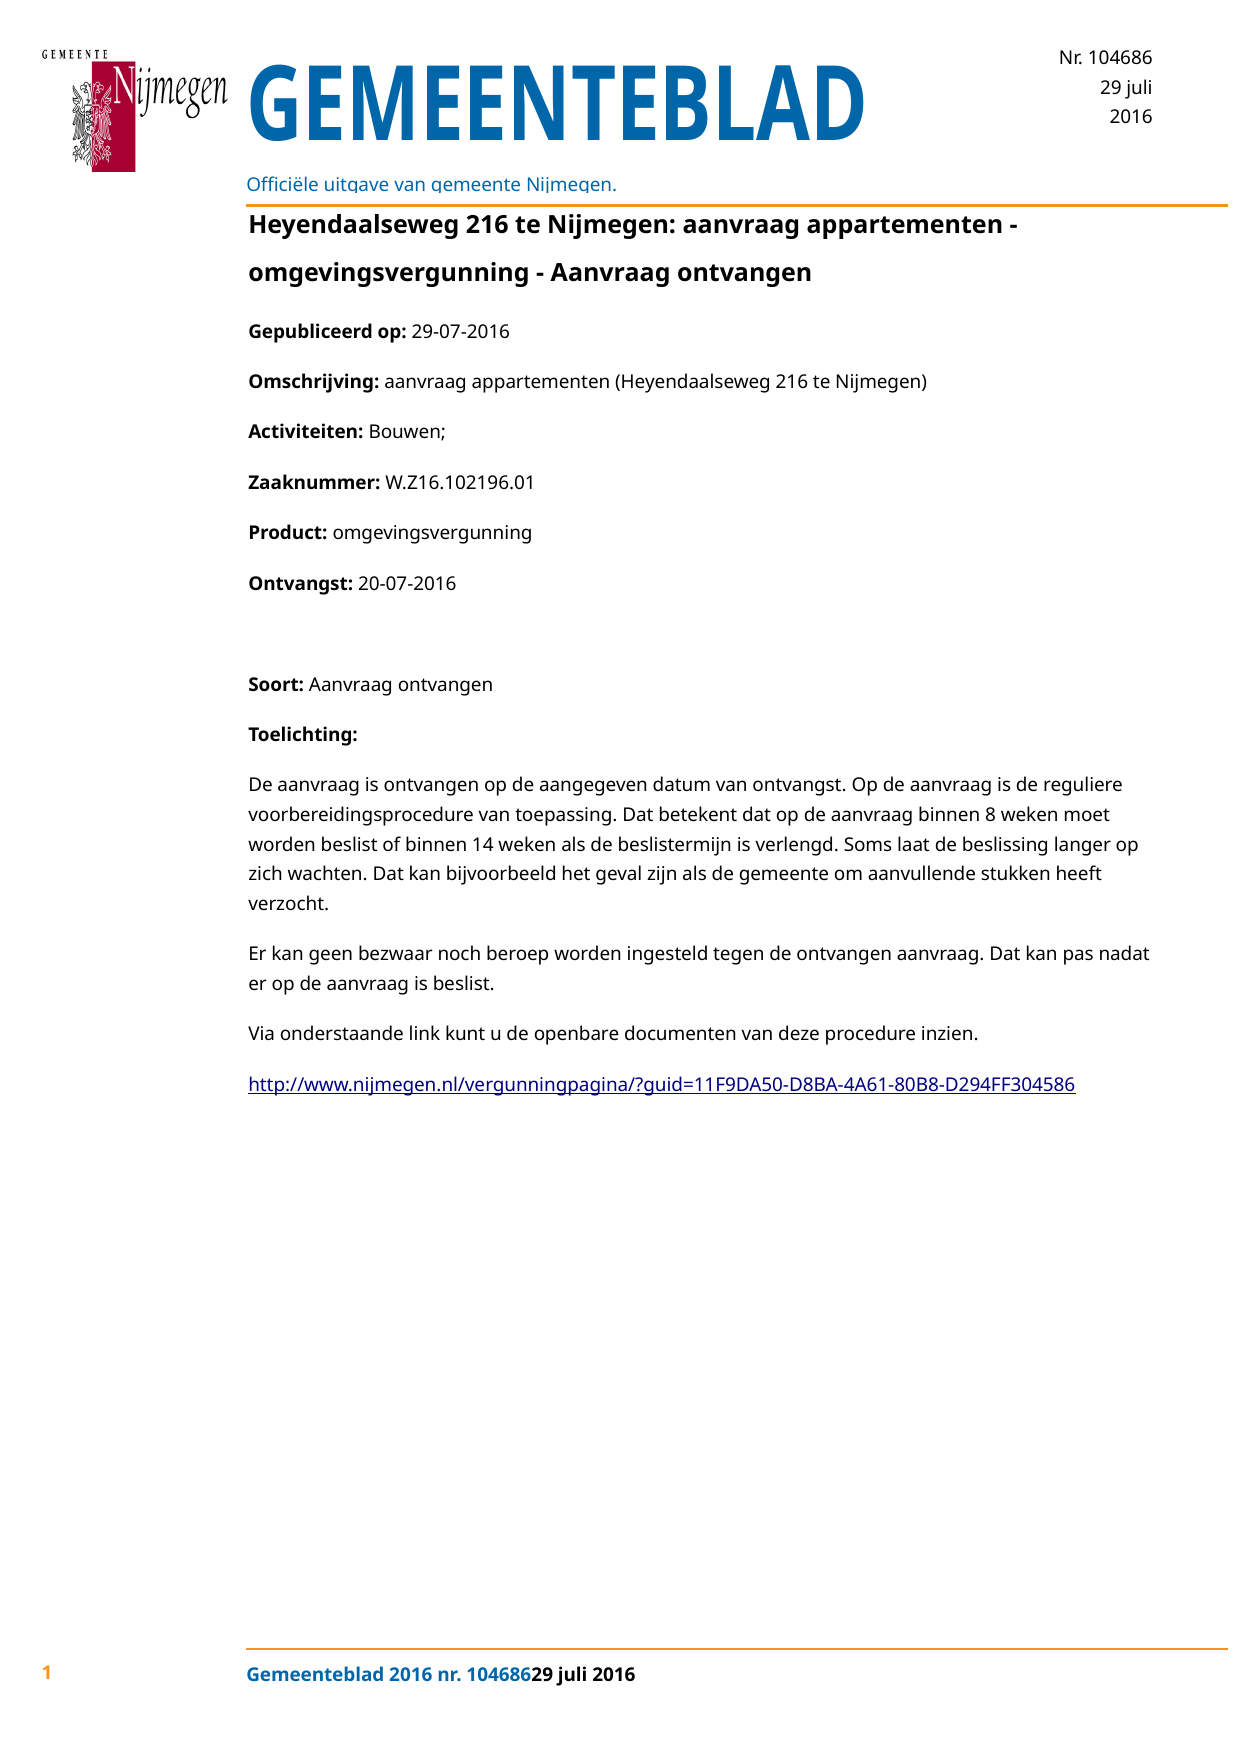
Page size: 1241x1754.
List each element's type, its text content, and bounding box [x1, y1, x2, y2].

picture [41, 47, 231, 172]
text Ontvangst: 20-07-2016 [248, 570, 1152, 596]
text Er kan geen bezwaar noch beroep worden ingesteld tegen de ontvangen aanvraag. Dat kan pas nadat er op de aanvraag is beslist. [248, 940, 1152, 996]
text Via onderstaande link kunt u de openbare documenten van deze procedure inzien. [248, 1020, 1152, 1046]
text Heyendaalseweg 216 te Nijmegen: aanvraag appartementen - omgevingsvergunning - Aanvraag ontvangen [248, 207, 1152, 288]
text Omschrijving: aanvraag appartementen (Heyendaalseweg 216 te Nijmegen) [248, 368, 1152, 394]
text Gepubliceerd op: 29-07-2016 [248, 318, 1152, 344]
text Activiteiten: Bouwen; [248, 419, 1152, 444]
text Toelichting: [248, 721, 1152, 747]
text Soort: Aanvraag ontvangen [248, 671, 1152, 697]
text Product: omgevingsvergunning [248, 519, 1152, 545]
text http://www.nijmegen.nl/vergunningpagina/?guid=11F9DA50-D8BA-4A61-80B8-D294FF304586 [248, 1071, 1152, 1097]
text Zaaknummer: W.Z16.102196.01 [248, 469, 1152, 495]
text De aanvraag is ontvangen op de aangegeven datum van ontvangst. Op de aanvraag is de reguliere voorbereidingsprocedure van toepassing. Dat betekent dat op de aanvraag binnen 8 weken moet worden beslist of binnen 14 weken als de beslistermijn is verlengd. Soms laat de beslissing langer op zich wachten. Dat kan bijvoorbeeld het geval zijn als de gemeente om aanvullende stukken heeft verzocht. [248, 772, 1152, 916]
